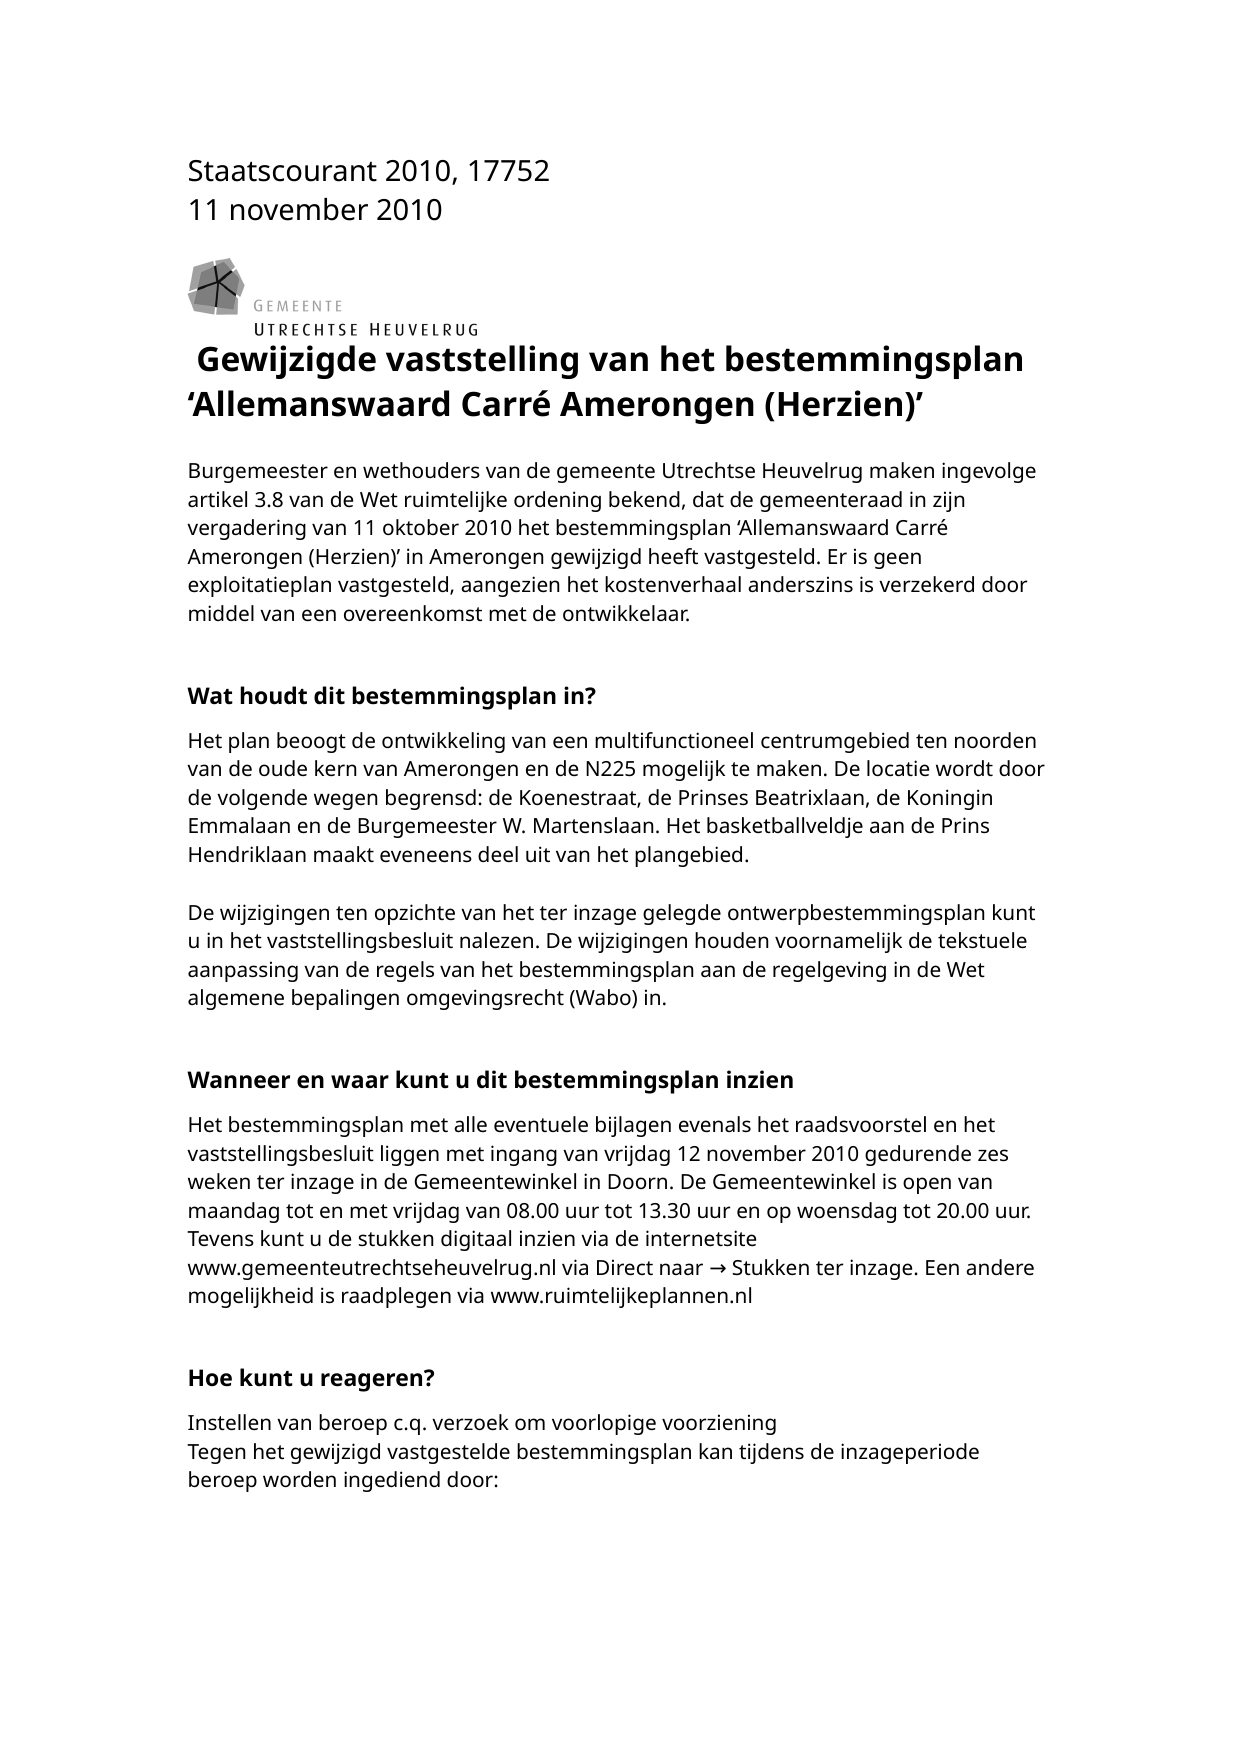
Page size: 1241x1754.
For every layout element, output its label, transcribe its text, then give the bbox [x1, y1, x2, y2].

text Burgemeester en wethouders van de gemeente Utrechtse Heuvelrug maken ingevolge artikel 3.8 van de Wet ruimtelijke ordening bekend, dat de gemeenteraad in zijn vergadering van 11 oktober 2010 het bestemmingsplan ‘Allemanswaard Carré Amerongen (Herzien)’ in Amerongen gewijzigd heeft vastgesteld. Er is geen exploitatieplan vastgesteld, aangezien het kostenverhaal anderszins is verzekerd door middel van een overeenkomst met de ontwikkelaar. [187, 457, 1053, 627]
text Tegen het gewijzigd vastgestelde bestemmingsplan kan tijdens de inzageperiode beroep worden ingediend door: [187, 1437, 1053, 1494]
subtitle Wat houdt dit bestemmingsplan in? [187, 680, 1053, 711]
subtitle Gewijzigde vaststelling van het bestemmingsplan ‘Allemanswaard Carré Amerongen (Herzien)’ [187, 271, 1053, 427]
text De wijzigingen ten opzichte van het ter inzage gelegde ontwerpbestemmingsplan kunt u in het vaststellingsbesluit nalezen. De wijzigingen houden voornamelijk de tekstuele aanpassing van de regels van het bestemmingsplan aan de regelgeving in de Wet algemene bepalingen omgevingsrecht (Wabo) in. [187, 898, 1053, 1012]
text Het plan beoogt de ontwikkeling van een multifunctioneel centrumgebied ten noorden van de oude kern van Amerongen en de N225 mogelijk te maken. De locatie wordt door de volgende wegen begrensd: de Koenestraat, de Prinses Beatrixlaan, de Koningin Emmalaan en de Burgemeester W. Martenslaan. Het basketballveldje aan de Prins Hendriklaan maakt eveneens deel uit van het plangebied. [187, 726, 1053, 868]
text Instellen van beroep c.q. verzoek om voorlopige voorziening [187, 1408, 1053, 1437]
text 11 november 2010 [187, 190, 1053, 229]
text Tevens kunt u de stukken digitaal inzien via de internetsite www.gemeenteutrechtseheuvelrug.nl via Direct naar → Stukken ter inzage. Een andere mogelijkheid is raadplegen via www.ruimtelijkeplannen.nl [187, 1224, 1053, 1310]
text Het bestemmingsplan met alle eventuele bijlagen evenals het raadsvoorstel en het vaststellingsbesluit liggen met ingang van vrijdag 12 november 2010 gedurende zes weken ter inzage in de Gemeentewinkel in Doorn. De Gemeentewinkel is open van maandag tot en met vrijdag van 08.00 uur tot 13.30 uur en op woensdag tot 20.00 uur. [187, 1111, 1053, 1224]
picture [187, 258, 477, 336]
subtitle Wanneer en waar kunt u dit bestemmingsplan inzien [187, 1064, 1053, 1096]
text Staatscourant 2010, 17752 [187, 150, 1053, 190]
subtitle Hoe kunt u reageren? [187, 1362, 1053, 1393]
